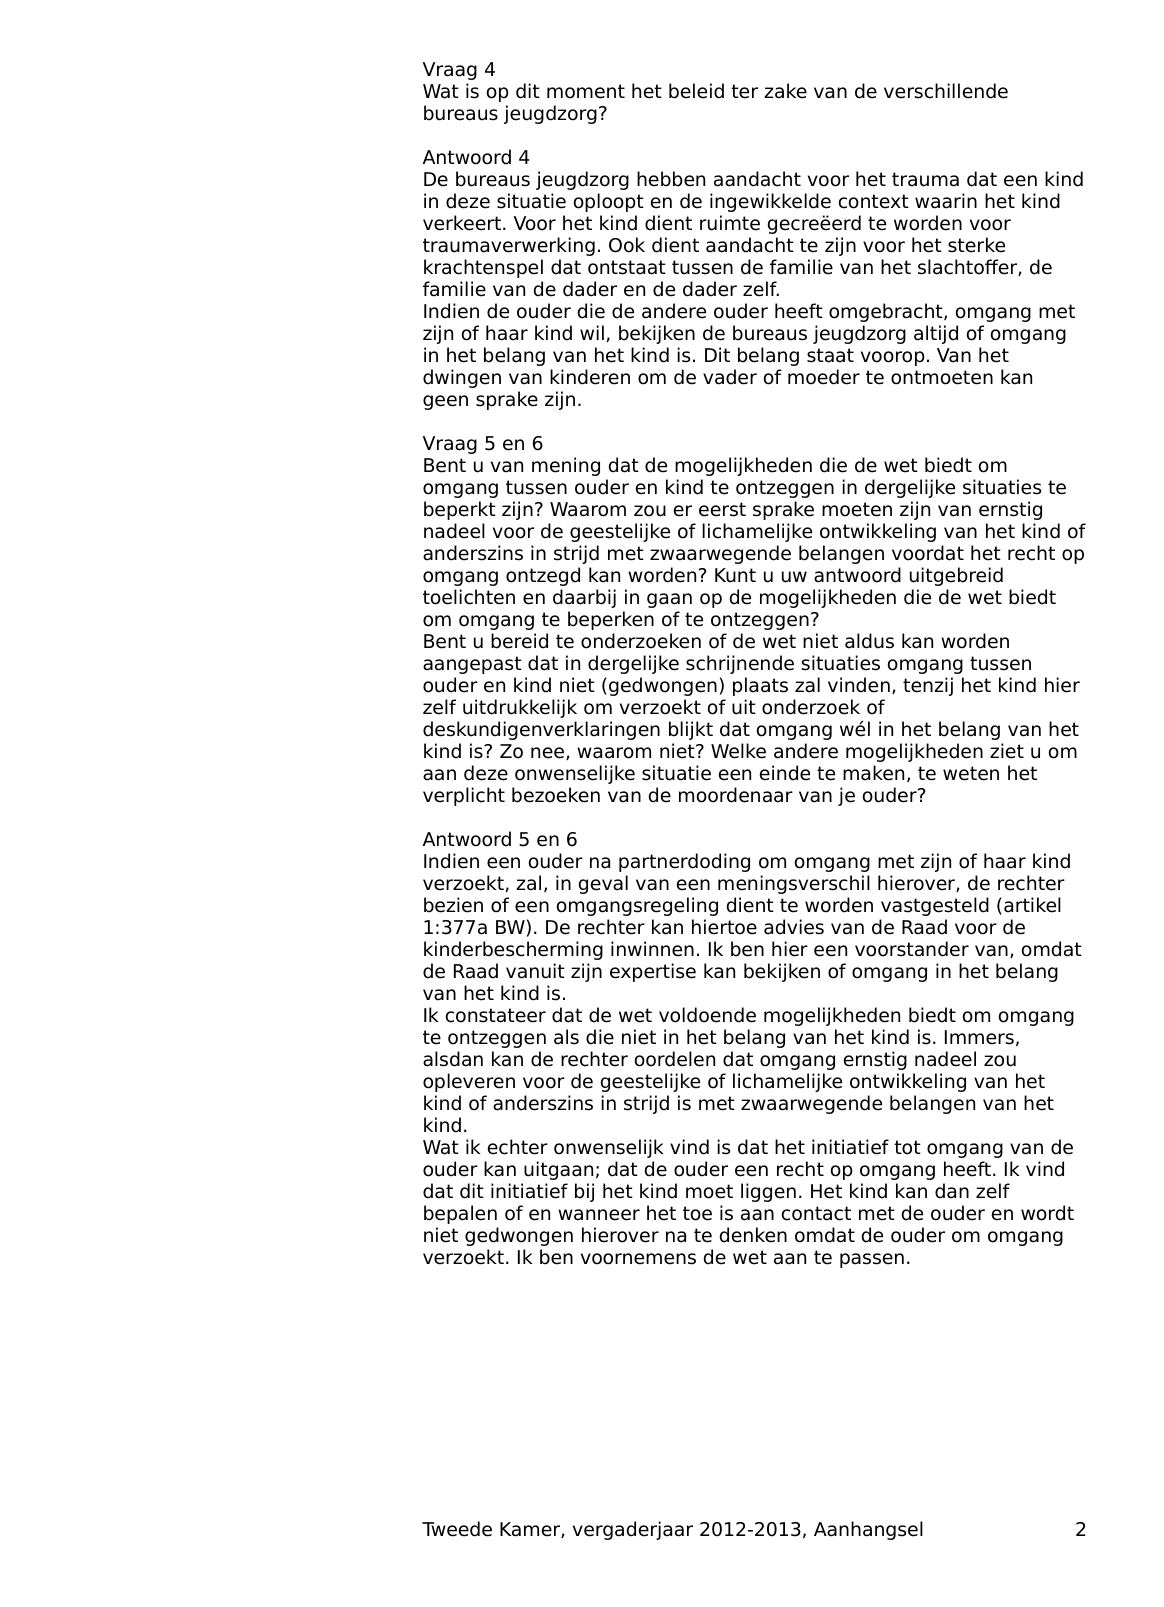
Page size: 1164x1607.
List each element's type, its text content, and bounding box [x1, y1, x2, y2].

text Antwoord 4 [422, 147, 1087, 169]
text Bent u bereid te onderzoeken of de wet niet aldus kan worden aangepast dat in dergelijke schrijnende situaties omgang tussen ouder en kind niet (gedwongen) plaats zal vinden, tenzij het kind hier zelf uitdrukkelijk om verzoekt of uit onderzoek of deskundigenverklaringen blijkt dat omgang wél in het belang van het kind is? Zo nee, waarom niet? Welke andere mogelijkheden ziet u om aan deze onwenselijke situatie een einde te maken, te weten het verplicht bezoeken van de moordenaar van je ouder? [422, 631, 1087, 807]
text De bureaus jeugdzorg hebben aandacht voor het trauma dat een kind in deze situatie oploopt en de ingewikkelde context waarin het kind verkeert. Voor het kind dient ruimte gecreëerd te worden voor traumaverwerking. Ook dient aandacht te zijn voor het sterke krachtenspel dat ontstaat tussen de familie van het slachtoffer, de familie van de dader en de dader zelf. [422, 169, 1087, 301]
text Wat ik echter onwenselijk vind is dat het initiatief tot omgang van de ouder kan uitgaan; dat de ouder een recht op omgang heeft. Ik vind dat dit initiatief bij het kind moet liggen. Het kind kan dan zelf bepalen of en wanneer het toe is aan contact met de ouder en wordt niet gedwongen hierover na te denken omdat de ouder om omgang verzoekt. Ik ben voornemens de wet aan te passen. [422, 1137, 1087, 1268]
text Indien een ouder na partnerdoding om omgang met zijn of haar kind verzoekt, zal, in geval van een meningsverschil hierover, de rechter bezien of een omgangsregeling dient te worden vastgesteld (artikel 1:377a BW). De rechter kan hiertoe advies van de Raad voor de kinderbescherming inwinnen. Ik ben hier een voorstander van, omdat de Raad vanuit zijn expertise kan bekijken of omgang in het belang van het kind is. [422, 851, 1087, 1005]
text Bent u van mening dat de mogelijkheden die de wet biedt om omgang tussen ouder en kind te ontzeggen in dergelijke situaties te beperkt zijn? Waarom zou er eerst sprake moeten zijn van ernstig nadeel voor de geestelijke of lichamelijke ontwikkeling van het kind of anderszins in strijd met zwaarwegende belangen voordat het recht op omgang ontzegd kan worden? Kunt u uw antwoord uitgebreid toelichten en daarbij in gaan op de mogelijkheden die de wet biedt om omgang te beperken of te ontzeggen? [422, 455, 1087, 631]
text Ik constateer dat de wet voldoende mogelijkheden biedt om omgang te ontzeggen als die niet in het belang van het kind is. Immers, alsdan kan de rechter oordelen dat omgang ernstig nadeel zou opleveren voor de geestelijke of lichamelijke ontwikkeling van het kind of anderszins in strijd is met zwaarwegende belangen van het kind. [422, 1005, 1087, 1137]
text Vraag 4 [422, 59, 1087, 81]
text Antwoord 5 en 6 [422, 829, 1087, 851]
text Wat is op dit moment het beleid ter zake van de verschillende bureaus jeugdzorg? [422, 81, 1087, 125]
text Indien de ouder die de andere ouder heeft omgebracht, omgang met zijn of haar kind wil, bekijken de bureaus jeugdzorg altijd of omgang in het belang van het kind is. Dit belang staat voorop. Van het dwingen van kinderen om de vader of moeder te ontmoeten kan geen sprake zijn. [422, 301, 1087, 411]
text Vraag 5 en 6 [422, 433, 1087, 455]
